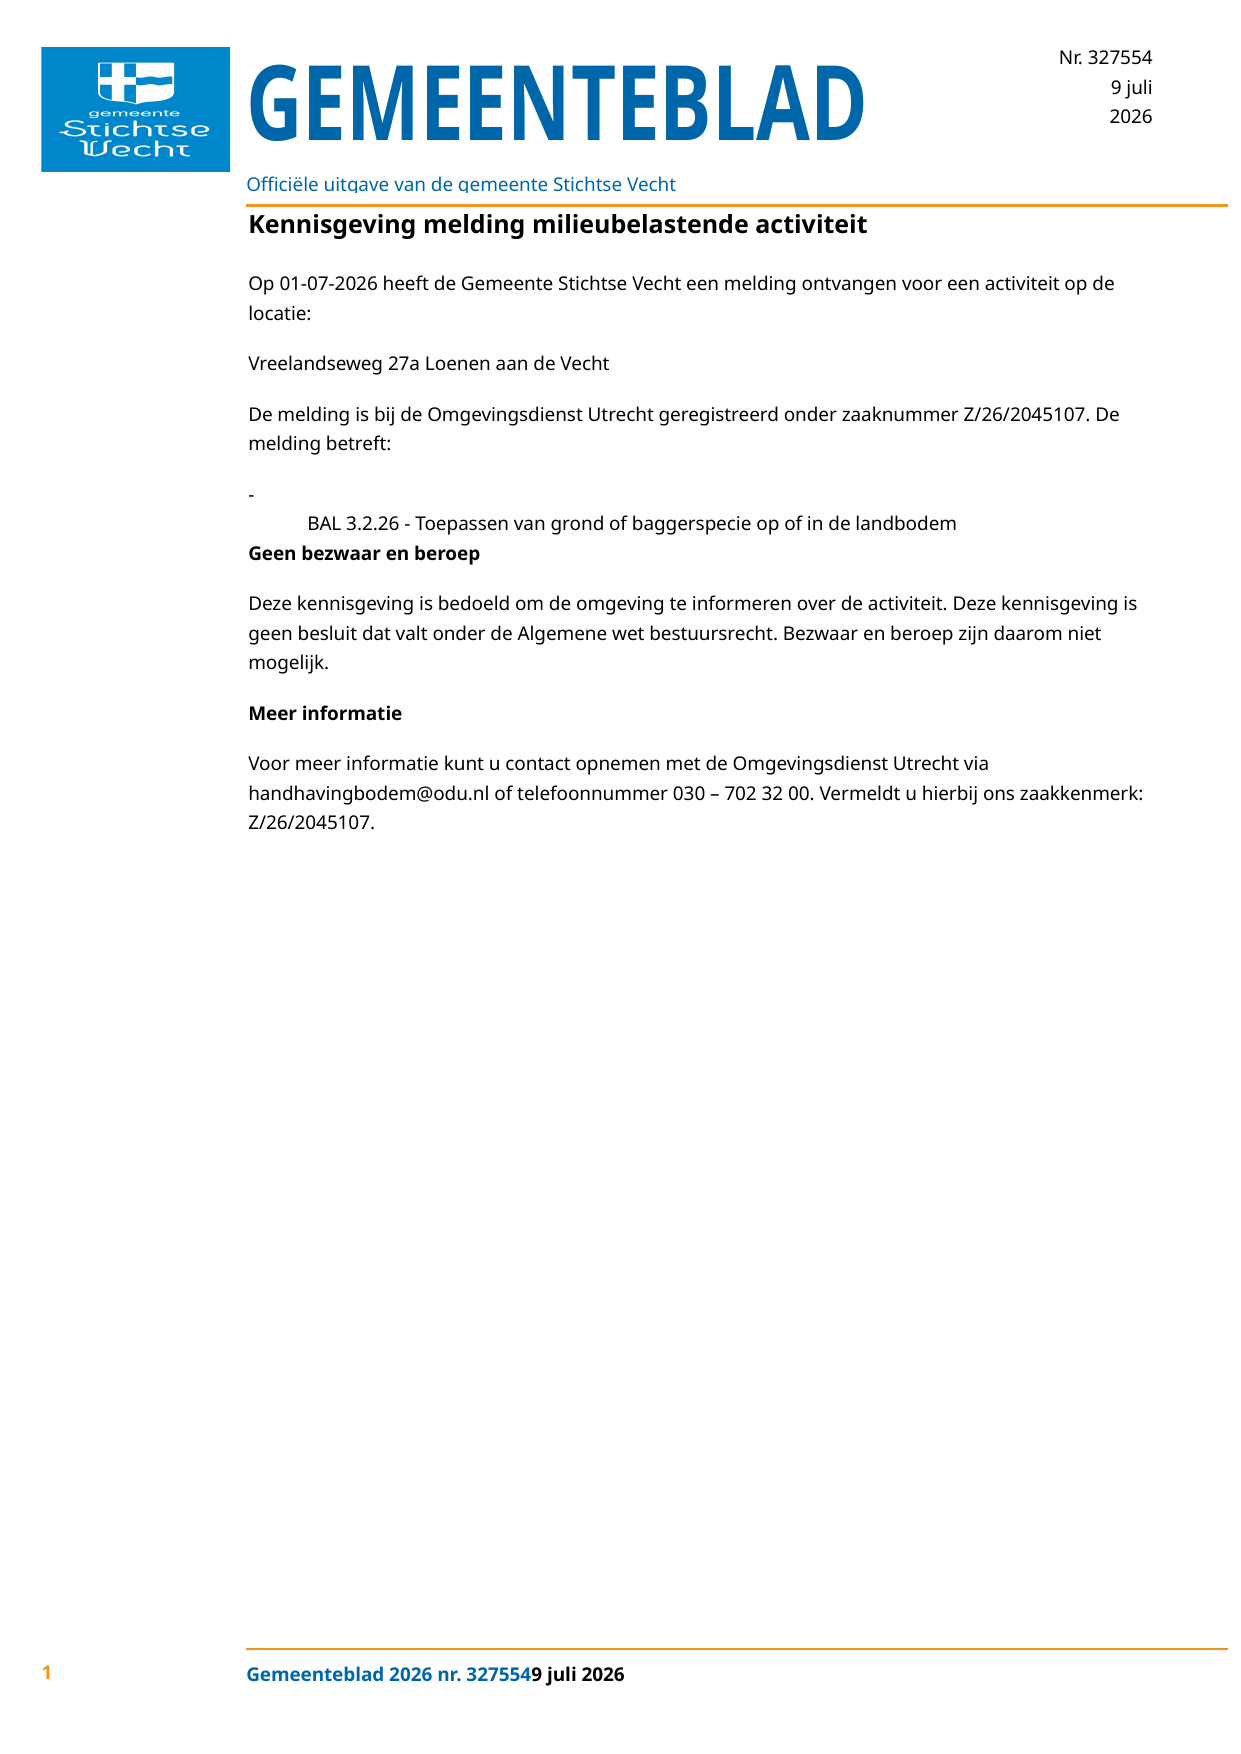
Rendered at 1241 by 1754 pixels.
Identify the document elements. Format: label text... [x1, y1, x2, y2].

list BAL 3.2.26 - Toepassen van grond of baggerspecie op of in de landbodem [248, 510, 1152, 536]
text Deze kennisgeving is bedoeld om de omgeving te informeren over de activiteit. Deze kennisgeving is geen besluit dat valt onder de Algemene wet bestuursrecht. Bezwaar en beroep zijn daarom niet mogelijk. [248, 590, 1152, 675]
text De melding is bij de Omgevingsdienst Utrecht geregistreerd onder zaaknummer Z/26/2045107. De melding betreft: [248, 401, 1152, 456]
text Vreelandseweg 27a Loenen aan de Vecht [248, 350, 1152, 376]
text Voor meer informatie kunt u contact opnemen met de Omgevingsdienst Utrecht via handhavingbodem@odu.nl of telefoonnummer 030 – 702 32 00. Vermeldt u hierbij ons zaakkenmerk: Z/26/2045107. [248, 750, 1152, 835]
picture [137, 63, 174, 103]
text Kennisgeving melding milieubelastende activiteit [248, 207, 1152, 241]
text Op 01-07-2026 heeft de Gemeente Stichtse Vecht een melding ontvangen voor een activiteit op de locatie: [248, 270, 1152, 326]
text Geen bezwaar en beroep [248, 540, 1152, 566]
picture [99, 63, 135, 101]
text Meer informatie [248, 700, 1152, 726]
